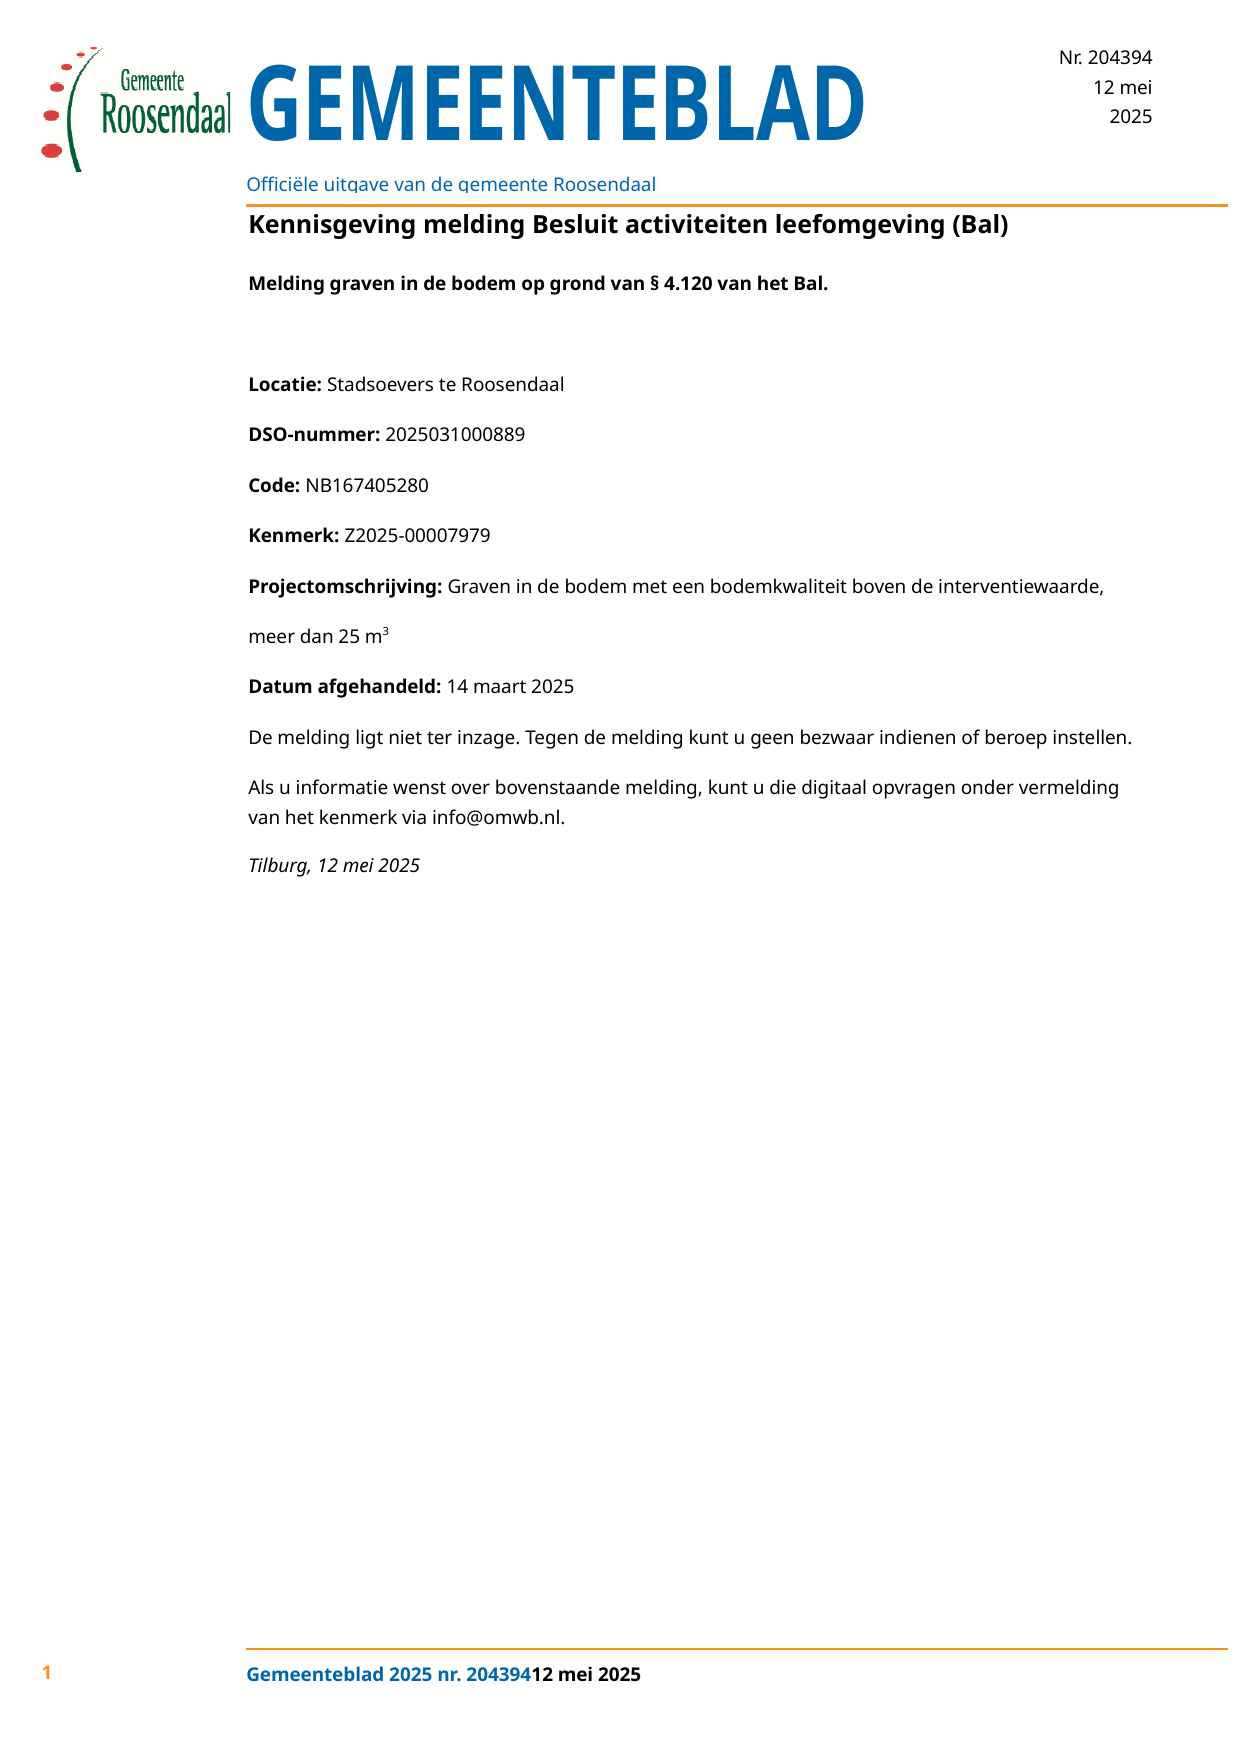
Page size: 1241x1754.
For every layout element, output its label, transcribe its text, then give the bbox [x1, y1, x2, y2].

picture [41, 47, 231, 172]
text meer dan 25 m3 [248, 623, 1152, 649]
text DSO-nummer: 2025031000889 [248, 422, 1152, 447]
text Datum afgehandeld: 14 maart 2025 [248, 674, 1152, 699]
text Tilburg, 12 mei 2025 [248, 852, 1152, 878]
text Code: NB167405280 [248, 472, 1152, 498]
text Locatie: Stadsoevers te Roosendaal [248, 371, 1152, 397]
text Kennisgeving melding Besluit activiteiten leefomgeving (Bal) [248, 207, 1152, 241]
text Projectomschrijving: Graven in de bodem met een bodemkwaliteit boven de interventiewaarde, [248, 573, 1152, 598]
text Kenmerk: Z2025-00007979 [248, 522, 1152, 548]
text De melding ligt niet ter inzage. Tegen de melding kunt u geen bezwaar indienen of beroep instellen. [248, 724, 1152, 750]
text Melding graven in de bodem op grond van § 4.120 van het Bal. [248, 270, 1152, 296]
text Als u informatie wenst over bovenstaande melding, kunt u die digitaal opvragen onder vermelding van het kenmerk via info@omwb.nl. [248, 774, 1152, 830]
